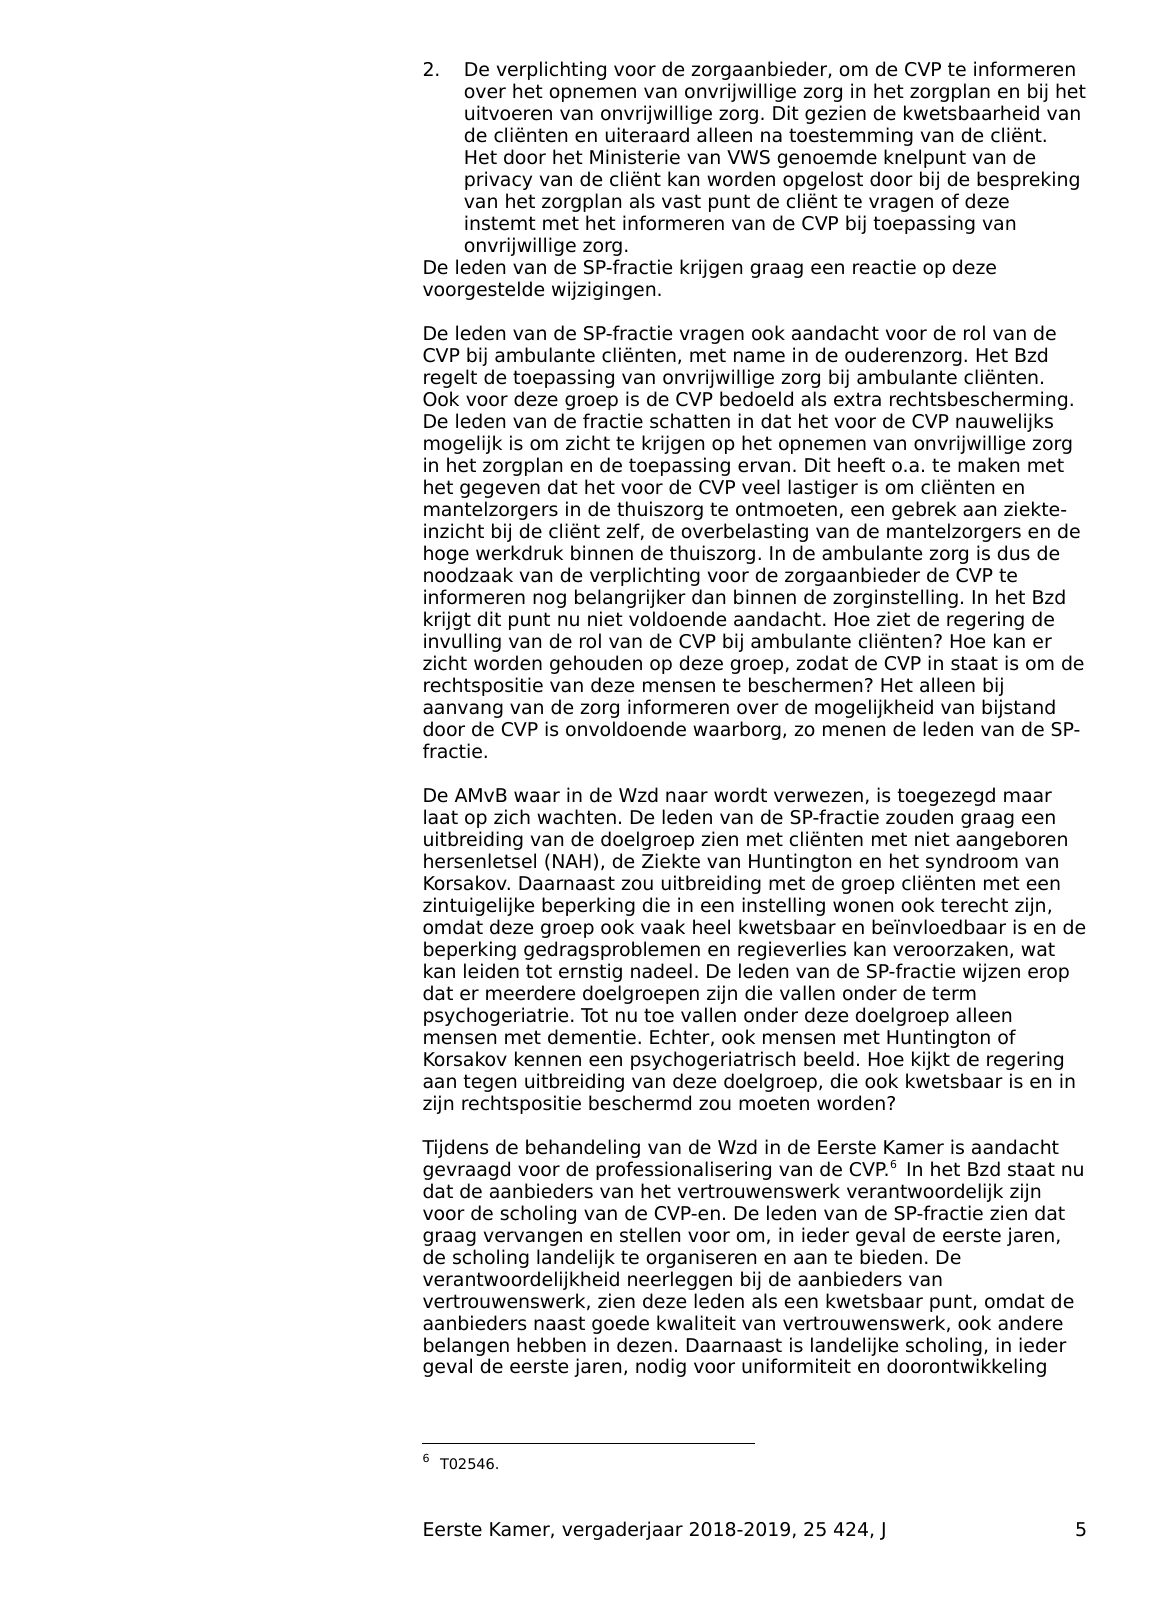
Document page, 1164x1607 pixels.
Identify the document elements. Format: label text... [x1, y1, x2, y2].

text De AMvB waar in de Wzd naar wordt verwezen, is toegezegd maar laat op zich wachten. De leden van de SP-fractie zouden graag een uitbreiding van de doelgroep zien met cliënten met niet aangeboren hersenletsel (NAH), de Ziekte van Huntington en het syndroom van Korsakov. Daarnaast zou uitbreiding met de groep cliënten met een zintuigelijke beperking die in een instelling wonen ook terecht zijn, omdat deze groep ook vaak heel kwetsbaar en beïnvloedbaar is en de beperking gedragsproblemen en regieverlies kan veroorzaken, wat kan leiden tot ernstig nadeel. De leden van de SP-fractie wijzen erop dat er meerdere doelgroepen zijn die vallen onder de term psychogeriatrie. Tot nu toe vallen onder deze doelgroep alleen mensen met dementie. Echter, ook mensen met Huntington of Korsakov kennen een psychogeriatrisch beeld. Hoe kijkt de regering aan tegen uitbreiding van deze doelgroep, die ook kwetsbaar is en in zijn rechtspositie beschermd zou moeten worden? [422, 785, 1087, 1114]
text 2. De verplichting voor de zorgaanbieder, om de CVP te informeren over het opnemen van onvrijwillige zorg in het zorgplan en bij het uitvoeren van onvrijwillige zorg. Dit gezien de kwetsbaarheid van de cliënten en uiteraard alleen na toestemming van de cliënt. Het door het Ministerie van VWS genoemde knelpunt van de privacy van de cliënt kan worden opgelost door bij de bespreking van het zorgplan als vast punt de cliënt te vragen of deze instemt met het informeren van de CVP bij toepassing van onvrijwillige zorg. [422, 59, 1087, 257]
text De leden van de SP-fractie krijgen graag een reactie op deze voorgestelde wijzigingen. [422, 257, 1087, 301]
text T02546. [422, 1452, 1087, 1474]
text De leden van de SP-fractie vragen ook aandacht voor de rol van de CVP bij ambulante cliënten, met name in de ouderenzorg. Het Bzd regelt de toepassing van onvrijwillige zorg bij ambulante cliënten. Ook voor deze groep is de CVP bedoeld als extra rechtsbescherming. De leden van de fractie schatten in dat het voor de CVP nauwelijks mogelijk is om zicht te krijgen op het opnemen van onvrijwillige zorg in het zorgplan en de toepassing ervan. Dit heeft o.a. te maken met het gegeven dat het voor de CVP veel lastiger is om cliënten en mantelzorgers in de thuiszorg te ontmoeten, een gebrek aan ziekte-inzicht bij de cliënt zelf, de overbelasting van de mantelzorgers en de hoge werkdruk binnen de thuiszorg. In de ambulante zorg is dus de noodzaak van de verplichting voor de zorgaanbieder de CVP te informeren nog belangrijker dan binnen de zorginstelling. In het Bzd krijgt dit punt nu niet voldoende aandacht. Hoe ziet de regering de invulling van de rol van de CVP bij ambulante cliënten? Hoe kan er zicht worden gehouden op deze groep, zodat de CVP in staat is om de rechtspositie van deze mensen te beschermen? Het alleen bij aanvang van de zorg informeren over de mogelijkheid van bijstand door de CVP is onvoldoende waarborg, zo menen de leden van de SP-fractie. [422, 323, 1087, 763]
text Tijdens de behandeling van de Wzd in de Eerste Kamer is aandacht gevraagd voor de professionalisering van de CVP. In het Bzd staat nu dat de aanbieders van het vertrouwenswerk verantwoordelijk zijn voor de scholing van de CVP-en. De leden van de SP-fractie zien dat graag vervangen en stellen voor om, in ieder geval de eerste jaren, de scholing landelijk te organiseren en aan te bieden. De verantwoordelijkheid neerleggen bij de aanbieders van vertrouwenswerk, zien deze leden als een kwetsbaar punt, omdat de aanbieders naast goede kwaliteit van vertrouwenswerk, ook andere belangen hebben in dezen. Daarnaast is landelijke scholing, in ieder geval de eerste jaren, nodig voor uniformiteit en doorontwikkeling [422, 1137, 1087, 1378]
